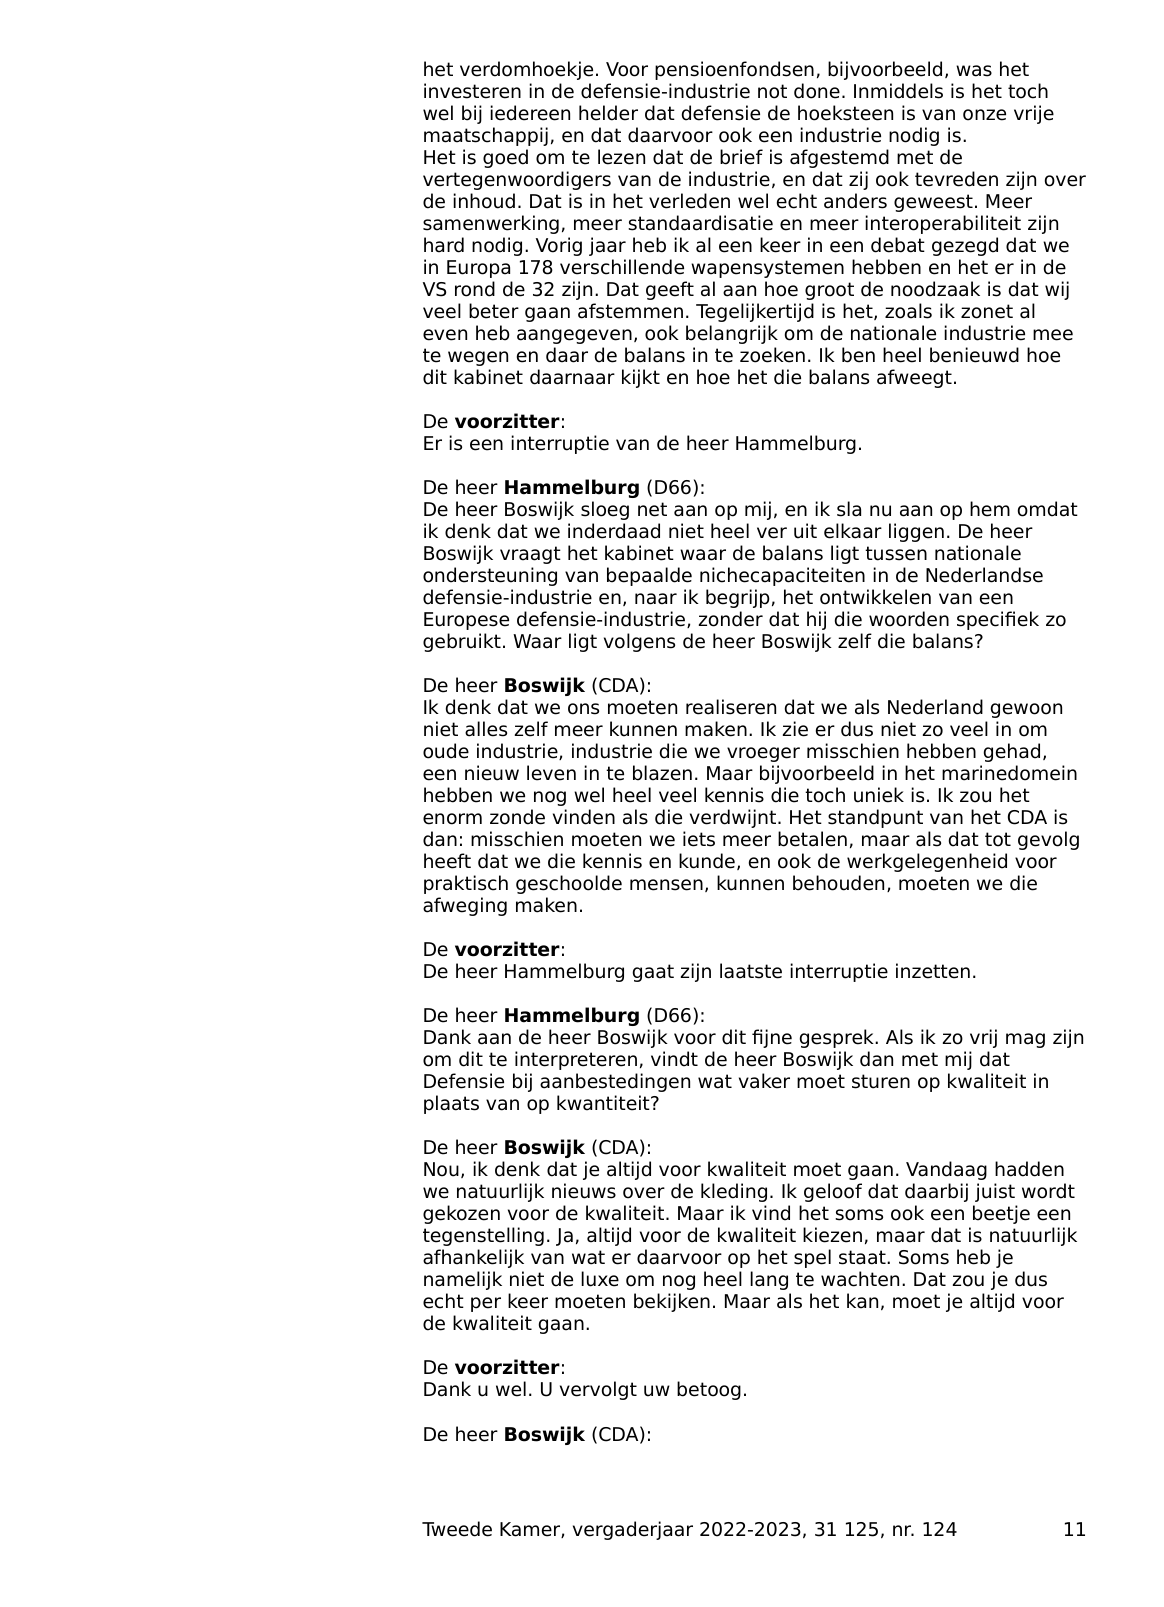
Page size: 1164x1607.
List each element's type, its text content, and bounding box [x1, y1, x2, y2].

text Dank aan de heer Boswijk voor dit fijne gesprek. Als ik zo vrij mag zijn om dit te interpreteren, vindt de heer Boswijk dan met mij dat Defensie bij aanbestedingen wat vaker moet sturen op kwaliteit in plaats van op kwantiteit? [422, 1027, 1087, 1115]
text De heer Boswijk (CDA): [422, 1423, 1087, 1445]
text De heer Hammelburg (D66): [422, 1005, 1087, 1027]
text De heer Boswijk sloeg net aan op mij, en ik sla nu aan op hem omdat ik denk dat we inderdaad niet heel ver uit elkaar liggen. De heer Boswijk vraagt het kabinet waar de balans ligt tussen nationale ondersteuning van bepaalde nichecapaciteiten in de Nederlandse defensie-industrie en, naar ik begrijp, het ontwikkelen van een Europese defensie-industrie, zonder dat hij die woorden specifiek zo gebruikt. Waar ligt volgens de heer Boswijk zelf die balans? [422, 499, 1087, 653]
text De heer Boswijk (CDA): [422, 675, 1087, 697]
text De heer Boswijk (CDA): [422, 1137, 1087, 1159]
text De voorzitter: [422, 411, 1087, 433]
text De heer Hammelburg (D66): [422, 477, 1087, 499]
text De voorzitter: [422, 1357, 1087, 1379]
text Nou, ik denk dat je altijd voor kwaliteit moet gaan. Vandaag hadden we natuurlijk nieuws over de kleding. Ik geloof dat daarbij juist wordt gekozen voor de kwaliteit. Maar ik vind het soms ook een beetje een tegenstelling. Ja, altijd voor de kwaliteit kiezen, maar dat is natuurlijk afhankelijk van wat er daarvoor op het spel staat. Soms heb je namelijk niet de luxe om nog heel lang te wachten. Dat zou je dus echt per keer moeten bekijken. Maar als het kan, moet je altijd voor de kwaliteit gaan. [422, 1159, 1087, 1335]
text Ik denk dat we ons moeten realiseren dat we als Nederland gewoon niet alles zelf meer kunnen maken. Ik zie er dus niet zo veel in om oude industrie, industrie die we vroeger misschien hebben gehad, een nieuw leven in te blazen. Maar bijvoorbeeld in het marinedomein hebben we nog wel heel veel kennis die toch uniek is. Ik zou het enorm zonde vinden als die verdwijnt. Het standpunt van het CDA is dan: misschien moeten we iets meer betalen, maar als dat tot gevolg heeft dat we die kennis en kunde, en ook de werkgelegenheid voor praktisch geschoolde mensen, kunnen behouden, moeten we die afweging maken. [422, 697, 1087, 917]
text De voorzitter: [422, 939, 1087, 961]
text Het is goed om te lezen dat de brief is afgestemd met de vertegenwoordigers van de industrie, en dat zij ook tevreden zijn over de inhoud. Dat is in het verleden wel echt anders geweest. Meer samenwerking, meer standaardisatie en meer interoperabiliteit zijn hard nodig. Vorig jaar heb ik al een keer in een debat gezegd dat we in Europa 178 verschillende wapensystemen hebben en het er in de VS rond de 32 zijn. Dat geeft al aan hoe groot de noodzaak is dat wij veel beter gaan afstemmen. Tegelijkertijd is het, zoals ik zonet al even heb aangegeven, ook belangrijk om de nationale industrie mee te wegen en daar de balans in te zoeken. Ik ben heel benieuwd hoe dit kabinet daarnaar kijkt en hoe het die balans afweegt. [422, 147, 1087, 389]
text het verdomhoekje. Voor pensioenfondsen, bijvoorbeeld, was het investeren in de defensie-industrie not done. Inmiddels is het toch wel bij iedereen helder dat defensie de hoeksteen is van onze vrije maatschappij, en dat daarvoor ook een industrie nodig is. [422, 59, 1087, 147]
text De heer Hammelburg gaat zijn laatste interruptie inzetten. [422, 961, 1087, 983]
text Dank u wel. U vervolgt uw betoog. [422, 1379, 1087, 1401]
text Er is een interruptie van de heer Hammelburg. [422, 433, 1087, 455]
